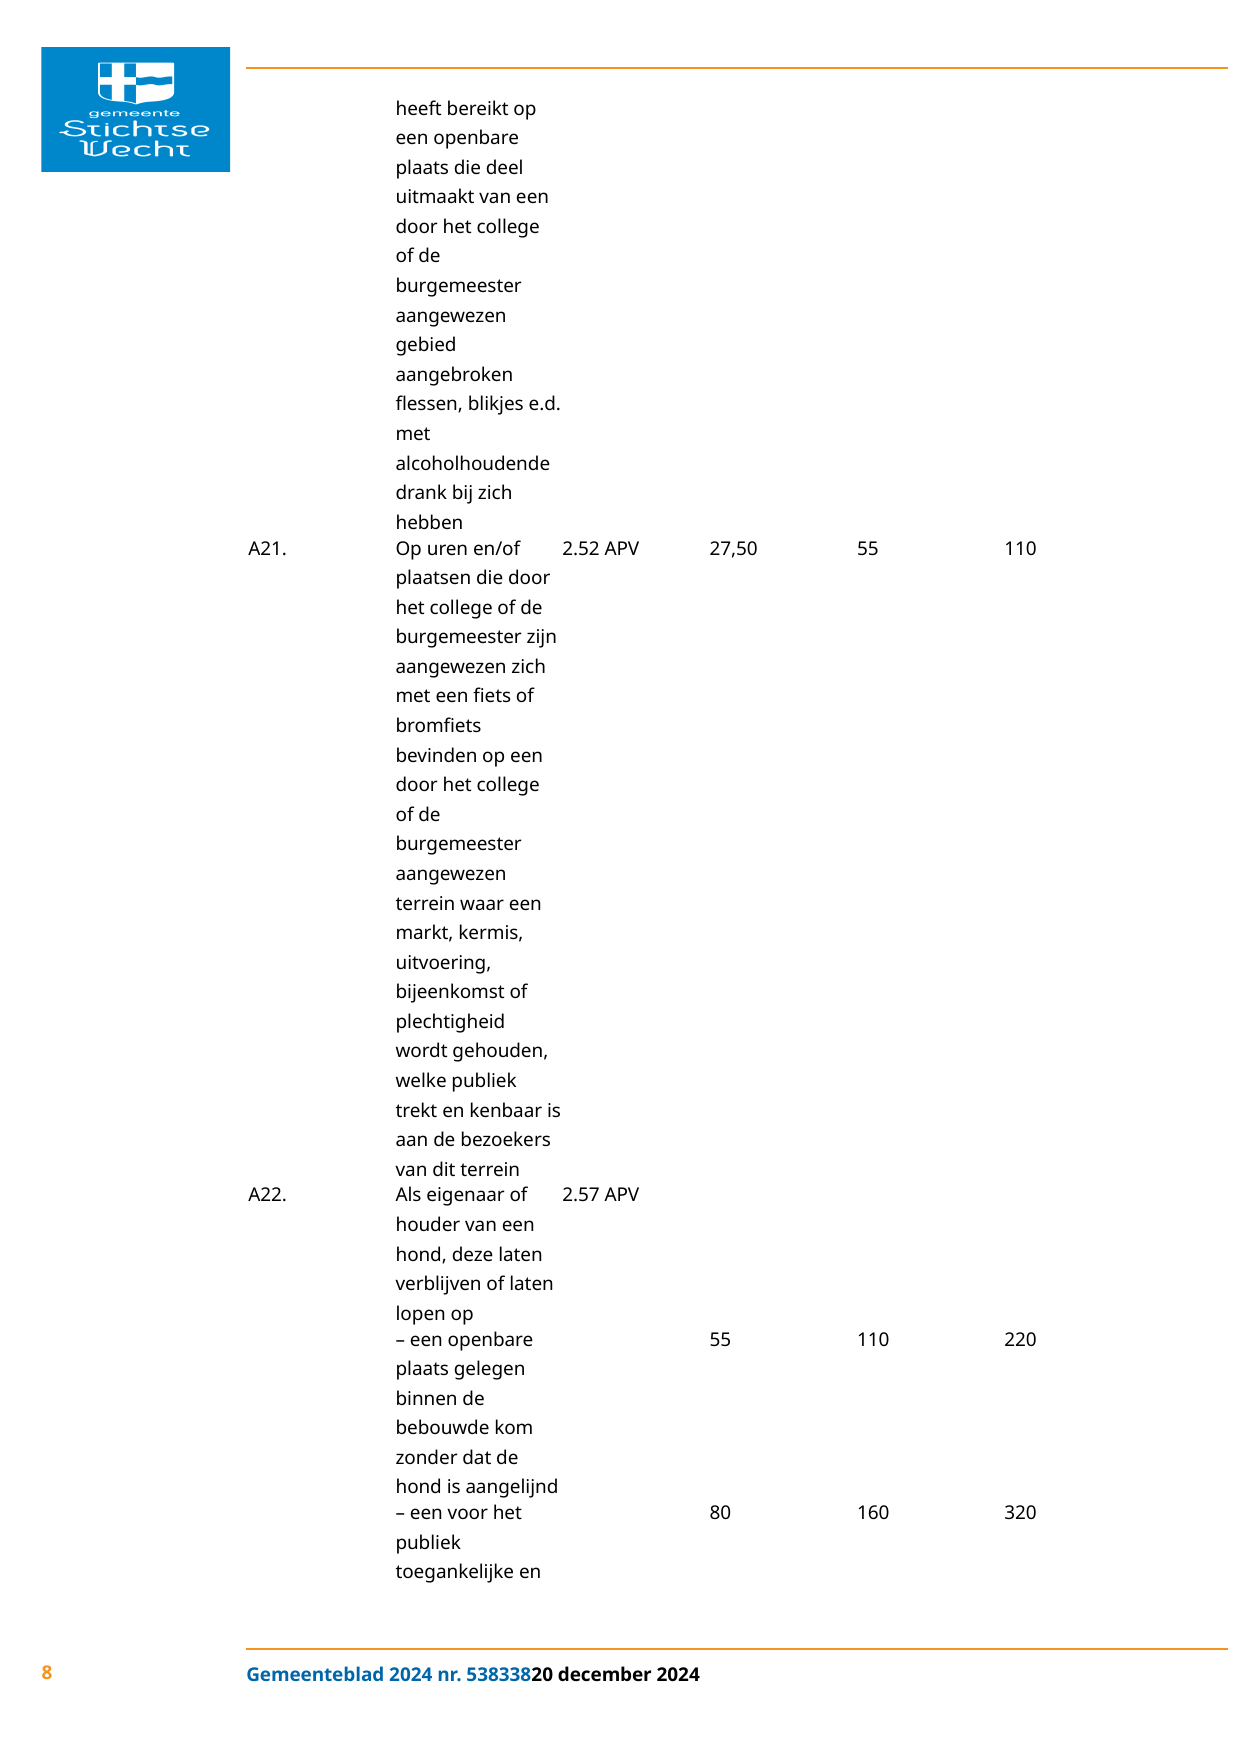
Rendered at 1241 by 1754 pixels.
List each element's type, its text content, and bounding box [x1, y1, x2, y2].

table_cell [1004, 1182, 1152, 1326]
table_cell [857, 95, 1004, 535]
table_cell [709, 1182, 857, 1326]
table_cell [248, 1326, 395, 1499]
table_cell Op uren en/of plaatsen die door het college of de burgemeester zijn aangewezen zich met een fiets of bromfiets bevinden op een door het college of de burgemeester aangewezen terrein waar een markt, kermis, uitvoering, bijeenkomst of plechtigheid wordt gehouden, welke publiek trekt en kenbaar is aan de bezoekers van dit terrein [395, 535, 562, 1182]
table_cell heeft bereikt op een openbare plaats die deel uitmaakt van een door het college of de burgemeester aangewezen gebied aangebroken flessen, blikjes e.d. met alcoholhoudende drank bij zich hebben [395, 95, 562, 535]
table_cell Als eigenaar of houder van een hond, deze laten verblijven of laten lopen op [395, 1182, 562, 1326]
table_cell 110 [857, 1326, 1004, 1499]
table_cell 160 [857, 1499, 1004, 1584]
table_cell A21. [248, 535, 395, 1182]
table_cell [248, 1499, 395, 1584]
table_cell 220 [1004, 1326, 1152, 1499]
table_cell 320 [1004, 1499, 1152, 1584]
table_cell 55 [857, 535, 1004, 1182]
table_cell 80 [709, 1499, 857, 1584]
table_cell 55 [709, 1326, 857, 1499]
table_cell – een openbare plaats gelegen binnen de bebouwde kom zonder dat de hond is aangelijnd [395, 1326, 562, 1499]
table_cell 2.52 APV [562, 535, 709, 1182]
table_cell A22. [248, 1182, 395, 1326]
picture [99, 63, 135, 101]
table_cell [562, 95, 709, 535]
table_cell 110 [1004, 535, 1152, 1182]
table_cell [857, 1182, 1004, 1326]
table_cell – een voor het publiek toegankelijke en [395, 1499, 562, 1584]
table_cell 27,50 [709, 535, 857, 1182]
picture [137, 63, 174, 103]
table_cell [248, 95, 395, 535]
table_cell [709, 95, 857, 535]
table_cell 2.57 APV [562, 1182, 709, 1584]
table_cell [1004, 95, 1152, 535]
